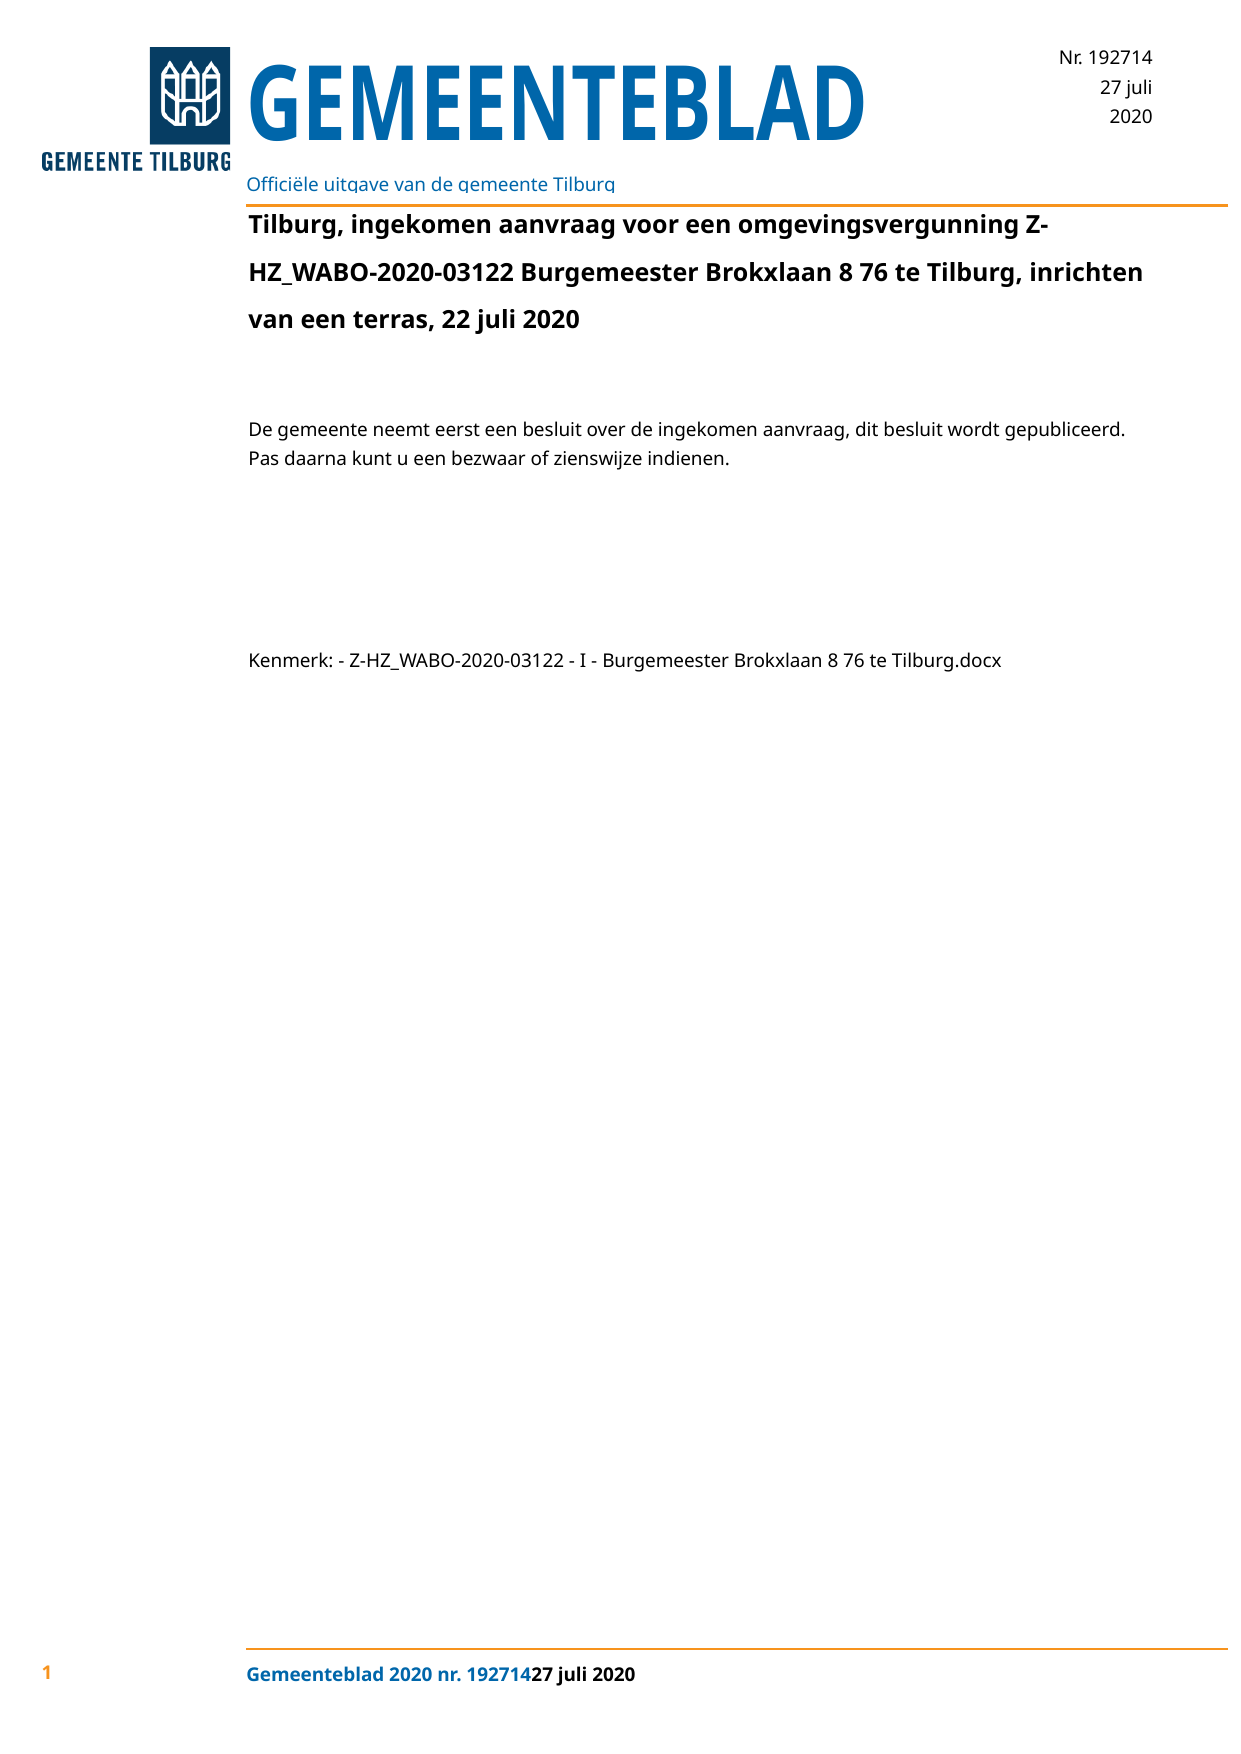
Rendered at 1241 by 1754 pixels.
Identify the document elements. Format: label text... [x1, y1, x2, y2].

picture [41, 47, 231, 172]
text De gemeente neemt eerst een besluit over de ingekomen aanvraag, dit besluit wordt gepubliceerd. Pas daarna kunt u een bezwaar of zienswijze indienen. [248, 416, 1152, 471]
text Kenmerk: - Z-HZ_WABO-2020-03122 - I - Burgemeester Brokxlaan 8 76 te Tilburg.docx [248, 647, 1152, 673]
text Tilburg, ingekomen aanvraag voor een omgevingsvergunning Z-HZ_WABO-2020-03122 Burgemeester Brokxlaan 8 76 te Tilburg, inrichten van een terras, 22 juli 2020 [248, 207, 1152, 336]
